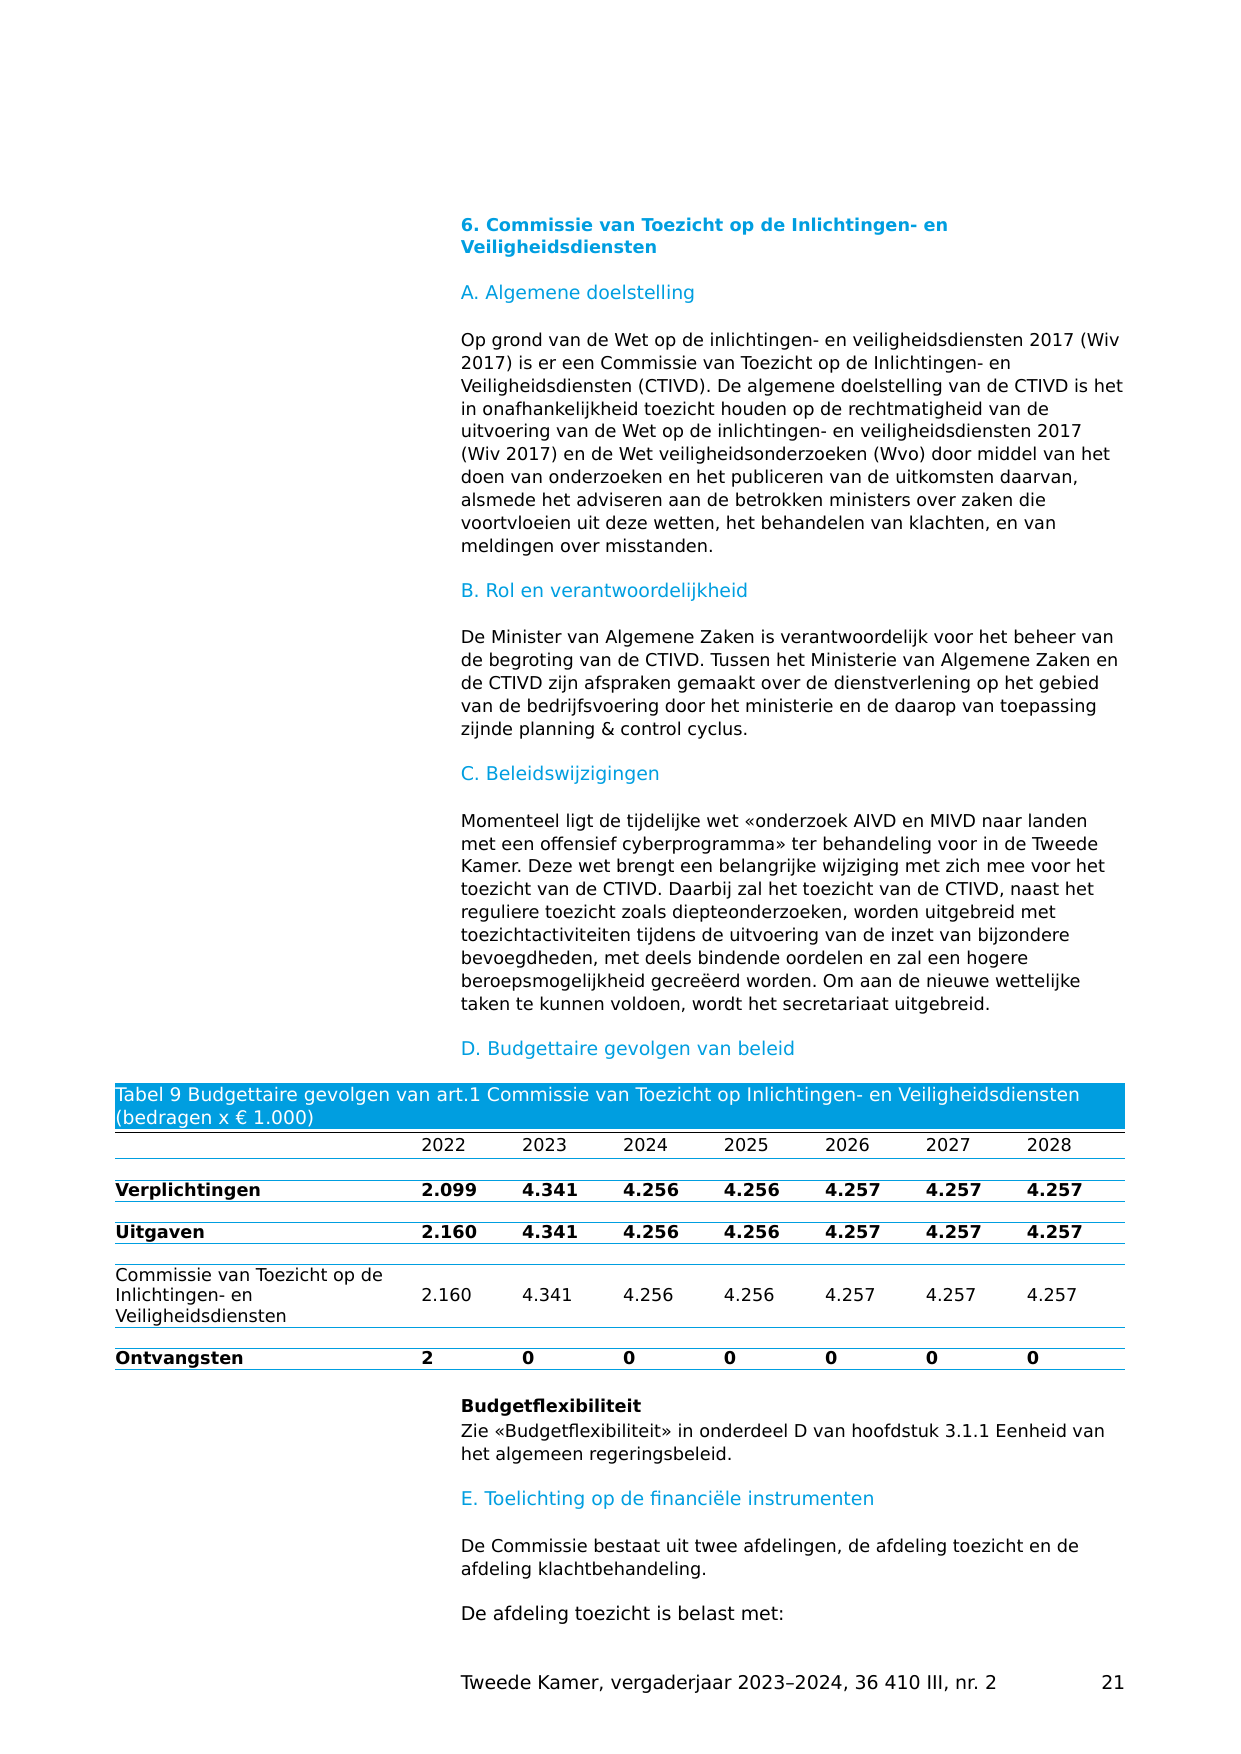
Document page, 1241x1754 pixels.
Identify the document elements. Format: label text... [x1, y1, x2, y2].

table_cell 0 [721, 1349, 822, 1369]
table_cell [822, 1244, 923, 1264]
table_cell [923, 1244, 1024, 1264]
table_cell 2025 [721, 1133, 822, 1158]
table_cell 4.257 [822, 1181, 923, 1201]
table_cell [418, 1328, 519, 1348]
table_cell Commissie van Toezicht op de Inlichtingen- en Veiligheidsdiensten [115, 1265, 418, 1326]
table_cell 4.257 [1024, 1181, 1125, 1201]
table_cell [923, 1328, 1024, 1348]
table_cell [620, 1159, 721, 1179]
table_cell 2023 [519, 1133, 620, 1158]
table_cell 4.341 [519, 1223, 620, 1243]
table_cell [1024, 1159, 1125, 1179]
table_cell 0 [519, 1349, 620, 1369]
table_cell [822, 1159, 923, 1179]
text De afdeling toezicht is belast met: [461, 1602, 1125, 1624]
table_cell 2024 [620, 1133, 721, 1158]
table_cell 2028 [1024, 1133, 1125, 1158]
table_cell [115, 1328, 418, 1348]
table_cell 4.256 [721, 1265, 822, 1326]
title E. Toelichting op de financiële instrumenten [461, 1488, 1125, 1510]
table_cell 2027 [923, 1133, 1024, 1158]
table_cell [822, 1328, 923, 1348]
title B. Rol en verantwoordelijkheid [461, 580, 1125, 602]
table_cell 4.257 [923, 1181, 1024, 1201]
table_cell [115, 1159, 418, 1179]
table_cell [721, 1159, 822, 1179]
table_cell [721, 1328, 822, 1348]
table_cell 4.341 [519, 1181, 620, 1201]
title A. Algemene doelstelling [461, 282, 1125, 304]
table_cell 4.257 [923, 1223, 1024, 1243]
table_cell 0 [822, 1349, 923, 1369]
table_cell [721, 1202, 822, 1222]
title 6. Commissie van Toezicht op de Inlichtingen- en Veiligheidsdiensten [461, 213, 1125, 258]
table_cell [1024, 1202, 1125, 1222]
text De Minister van Algemene Zaken is verantwoordelijk voor het beheer van de begroting van de CTIVD. Tussen het Ministerie van Algemene Zaken en de CTIVD zijn afspraken gemaakt over de dienstverlening op het gebied van de bedrijfsvoering door het ministerie en de daarop van toepassing zijnde planning & control cyclus. [461, 626, 1125, 740]
table_cell [418, 1159, 519, 1179]
table_cell 0 [1024, 1349, 1125, 1369]
text Zie «Budgetflexibiliteit» in onderdeel D van hoofdstuk 3.1.1 Eenheid van het algemeen regeringsbeleid. [461, 1419, 1125, 1465]
text De Commissie bestaat uit twee afdelingen, de afdeling toezicht en de afdeling klachtbehandeling. [461, 1534, 1125, 1579]
table_cell 2022 [418, 1133, 519, 1158]
table_cell 4.257 [1024, 1223, 1125, 1243]
table_cell [1024, 1328, 1125, 1348]
table_cell 4.256 [620, 1181, 721, 1201]
table_cell [620, 1244, 721, 1264]
title C. Beleidswijzigingen [461, 763, 1125, 785]
table_cell 4.256 [620, 1265, 721, 1326]
table_cell Ontvangsten [115, 1349, 418, 1369]
table_cell [822, 1202, 923, 1222]
table_cell [418, 1202, 519, 1222]
table_cell 2.099 [418, 1181, 519, 1201]
table_cell 4.256 [721, 1181, 822, 1201]
table_cell [519, 1244, 620, 1264]
table_cell [721, 1244, 822, 1264]
table_cell [115, 1244, 418, 1264]
table_cell 2.160 [418, 1265, 519, 1326]
table_cell 2 [418, 1349, 519, 1369]
table_cell 4.256 [620, 1223, 721, 1243]
table_cell [620, 1328, 721, 1348]
table_cell Verplichtingen [115, 1181, 418, 1201]
table_cell 2.160 [418, 1223, 519, 1243]
text Budgetflexibiliteit [461, 1394, 1125, 1417]
table_cell 4.257 [1024, 1265, 1125, 1326]
table_cell 4.257 [923, 1265, 1024, 1326]
table_cell 2026 [822, 1133, 923, 1158]
table_cell Uitgaven [115, 1223, 418, 1243]
table_cell [115, 1133, 418, 1158]
table_cell [923, 1202, 1024, 1222]
table_cell [418, 1244, 519, 1264]
text Momenteel ligt de tijdelijke wet «onderzoek AIVD en MIVD naar landen met een offensief cyberprogramma» ter behandeling voor in de Tweede Kamer. Deze wet brengt een belangrijke wijziging met zich mee voor het toezicht van de CTIVD. Daarbij zal het toezicht van de CTIVD, naast het reguliere toezicht zoals diepteonderzoeken, worden uitgebreid met toezichtactiviteiten tijdens de uitvoering van de inzet van bijzondere bevoegdheden, met deels bindende oordelen en zal een hogere beroepsmogelijkheid gecreëerd worden. Om aan de nieuwe wettelijke taken te kunnen voldoen, wordt het secretariaat uitgebreid. [461, 809, 1125, 1015]
table_cell 4.257 [822, 1265, 923, 1326]
table_cell 4.341 [519, 1265, 620, 1326]
table_cell [115, 1202, 418, 1222]
table_cell [519, 1202, 620, 1222]
table_cell 4.257 [822, 1223, 923, 1243]
table_cell [923, 1159, 1024, 1179]
table_cell [519, 1159, 620, 1179]
table_cell [620, 1202, 721, 1222]
table_cell [1024, 1244, 1125, 1264]
title D. Budgettaire gevolgen van beleid [461, 1038, 1125, 1060]
table_cell 0 [620, 1349, 721, 1369]
table_cell 0 [923, 1349, 1024, 1369]
table_cell [519, 1328, 620, 1348]
text Op grond van de Wet op de inlichtingen- en veiligheidsdiensten 2017 (Wiv 2017) is er een Commissie van Toezicht op de Inlichtingen- en Veiligheidsdiensten (CTIVD). De algemene doelstelling van de CTIVD is het in onafhankelijkheid toezicht houden op de rechtmatigheid van de uitvoering van de Wet op de inlichtingen- en veiligheidsdiensten 2017 (Wiv 2017) en de Wet veiligheidsonderzoeken (Wvo) door middel van het doen van onderzoeken en het publiceren van de uitkomsten daarvan, alsmede het adviseren aan de betrokken ministers over zaken die voortvloeien uit deze wetten, het behandelen van klachten, en van meldingen over misstanden. [461, 328, 1125, 557]
table_cell 4.256 [721, 1223, 822, 1243]
